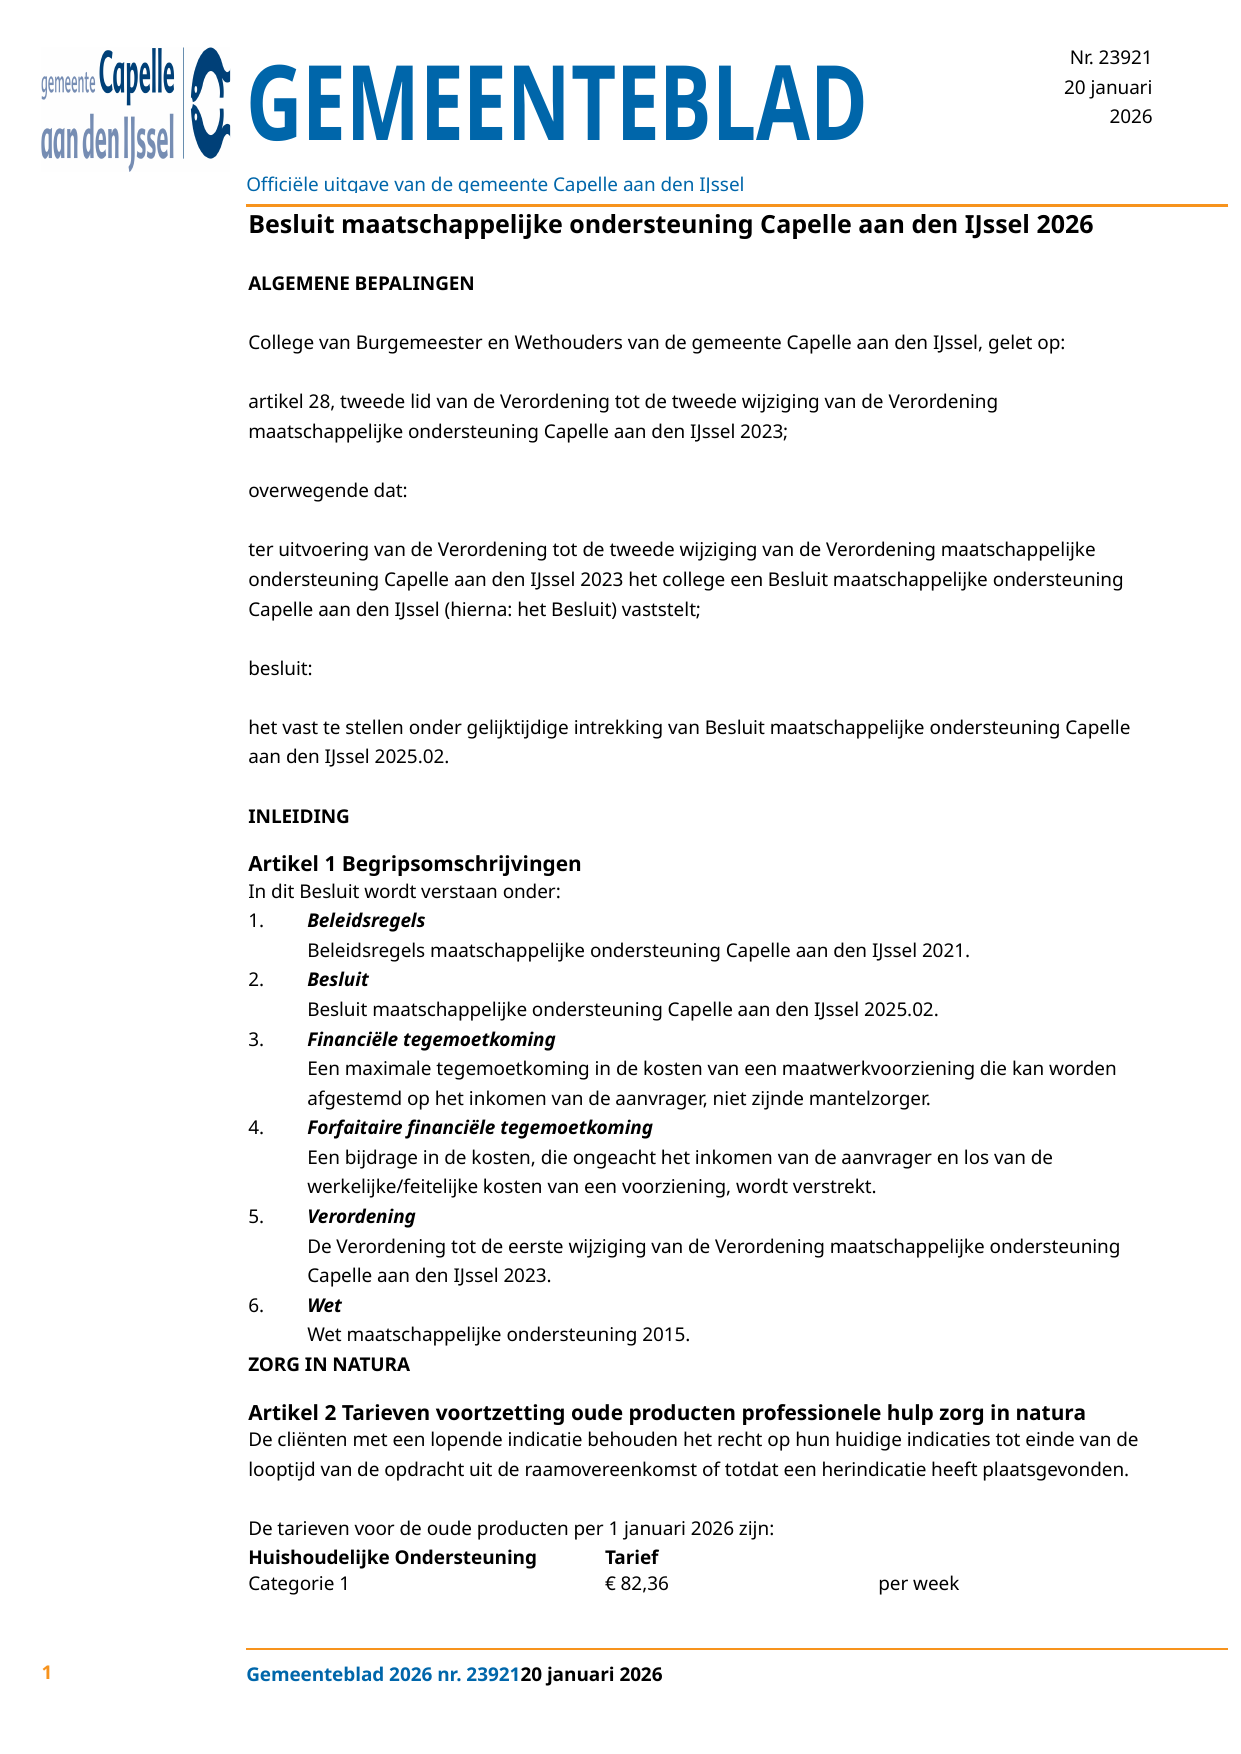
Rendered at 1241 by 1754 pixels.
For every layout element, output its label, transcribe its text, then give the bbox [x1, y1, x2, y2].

text overwegende dat: [248, 477, 1152, 503]
list Beleidsregels maatschappelijke ondersteuning Capelle aan den IJssel 2021. [248, 937, 1152, 963]
list Besluit maatschappelijke ondersteuning Capelle aan den IJssel 2025.02. [248, 996, 1152, 1022]
text In dit Besluit wordt verstaan onder: [248, 878, 1152, 903]
text De tarieven voor de oude producten per 1 januari 2026 zijn: [248, 1515, 1152, 1541]
list De Verordening tot de eerste wijziging van de Verordening maatschappelijke ondersteuning Capelle aan den IJssel 2023. [248, 1233, 1152, 1288]
table_cell Categorie 1 [248, 1570, 605, 1596]
text Artikel 1 Begripsomschrijvingen [248, 849, 1152, 878]
table_cell per week [878, 1570, 1152, 1596]
list Beleidsregels [248, 907, 1152, 933]
text besluit: [248, 655, 1152, 681]
text het vast te stellen onder gelijktijdige intrekking van Besluit maatschappelijke ondersteuning Capelle aan den IJssel 2025.02. [248, 714, 1152, 769]
text College van Burgemeester en Wethouders van de gemeente Capelle aan den IJssel, gelet op: [248, 329, 1152, 355]
text ALGEMENE BEPALINGEN [248, 270, 1152, 296]
text INLEIDING [248, 803, 1152, 828]
text Artikel 2 Tarieven voortzetting oude producten professionele hulp zorg in natura [248, 1398, 1152, 1426]
picture [41, 47, 231, 172]
text artikel 28, tweede lid van de Verordening tot de tweede wijziging van de Verordening maatschappelijke ondersteuning Capelle aan den IJssel 2023; [248, 389, 1152, 444]
list Financiële tegemoetkoming [248, 1026, 1152, 1051]
list Forfaitaire financiële tegemoetkoming [248, 1114, 1152, 1140]
text ZORG IN NATURA [248, 1351, 1152, 1377]
list Een bijdrage in de kosten, die ongeacht het inkomen van de aanvrager en los van de werkelijke/feitelijke kosten van een voorziening, wordt verstrekt. [248, 1144, 1152, 1199]
list Verordening [248, 1203, 1152, 1229]
text Besluit maatschappelijke ondersteuning Capelle aan den IJssel 2026 [248, 207, 1152, 241]
table_header Huishoudelijke Ondersteuning [248, 1545, 605, 1570]
table_cell € 82,36 [605, 1570, 878, 1596]
table_header Tarief [605, 1545, 1152, 1570]
text ter uitvoering van de Verordening tot de tweede wijziging van de Verordening maatschappelijke ondersteuning Capelle aan den IJssel 2023 het college een Besluit maatschappelijke ondersteuning Capelle aan den IJssel (hierna: het Besluit) vaststelt; [248, 537, 1152, 621]
list Wet maatschappelijke ondersteuning 2015. [248, 1322, 1152, 1347]
list Wet [248, 1292, 1152, 1318]
text De cliënten met een lopende indicatie behouden het recht op hun huidige indicaties tot einde van de looptijd van de opdracht uit de raamovereenkomst of totdat een herindicatie heeft plaatsgevonden. [248, 1426, 1152, 1481]
list Besluit [248, 967, 1152, 992]
list Een maximale tegemoetkoming in de kosten van een maatwerkvoorziening die kan worden afgestemd op het inkomen van de aanvrager, niet zijnde mantelzorger. [248, 1055, 1152, 1111]
